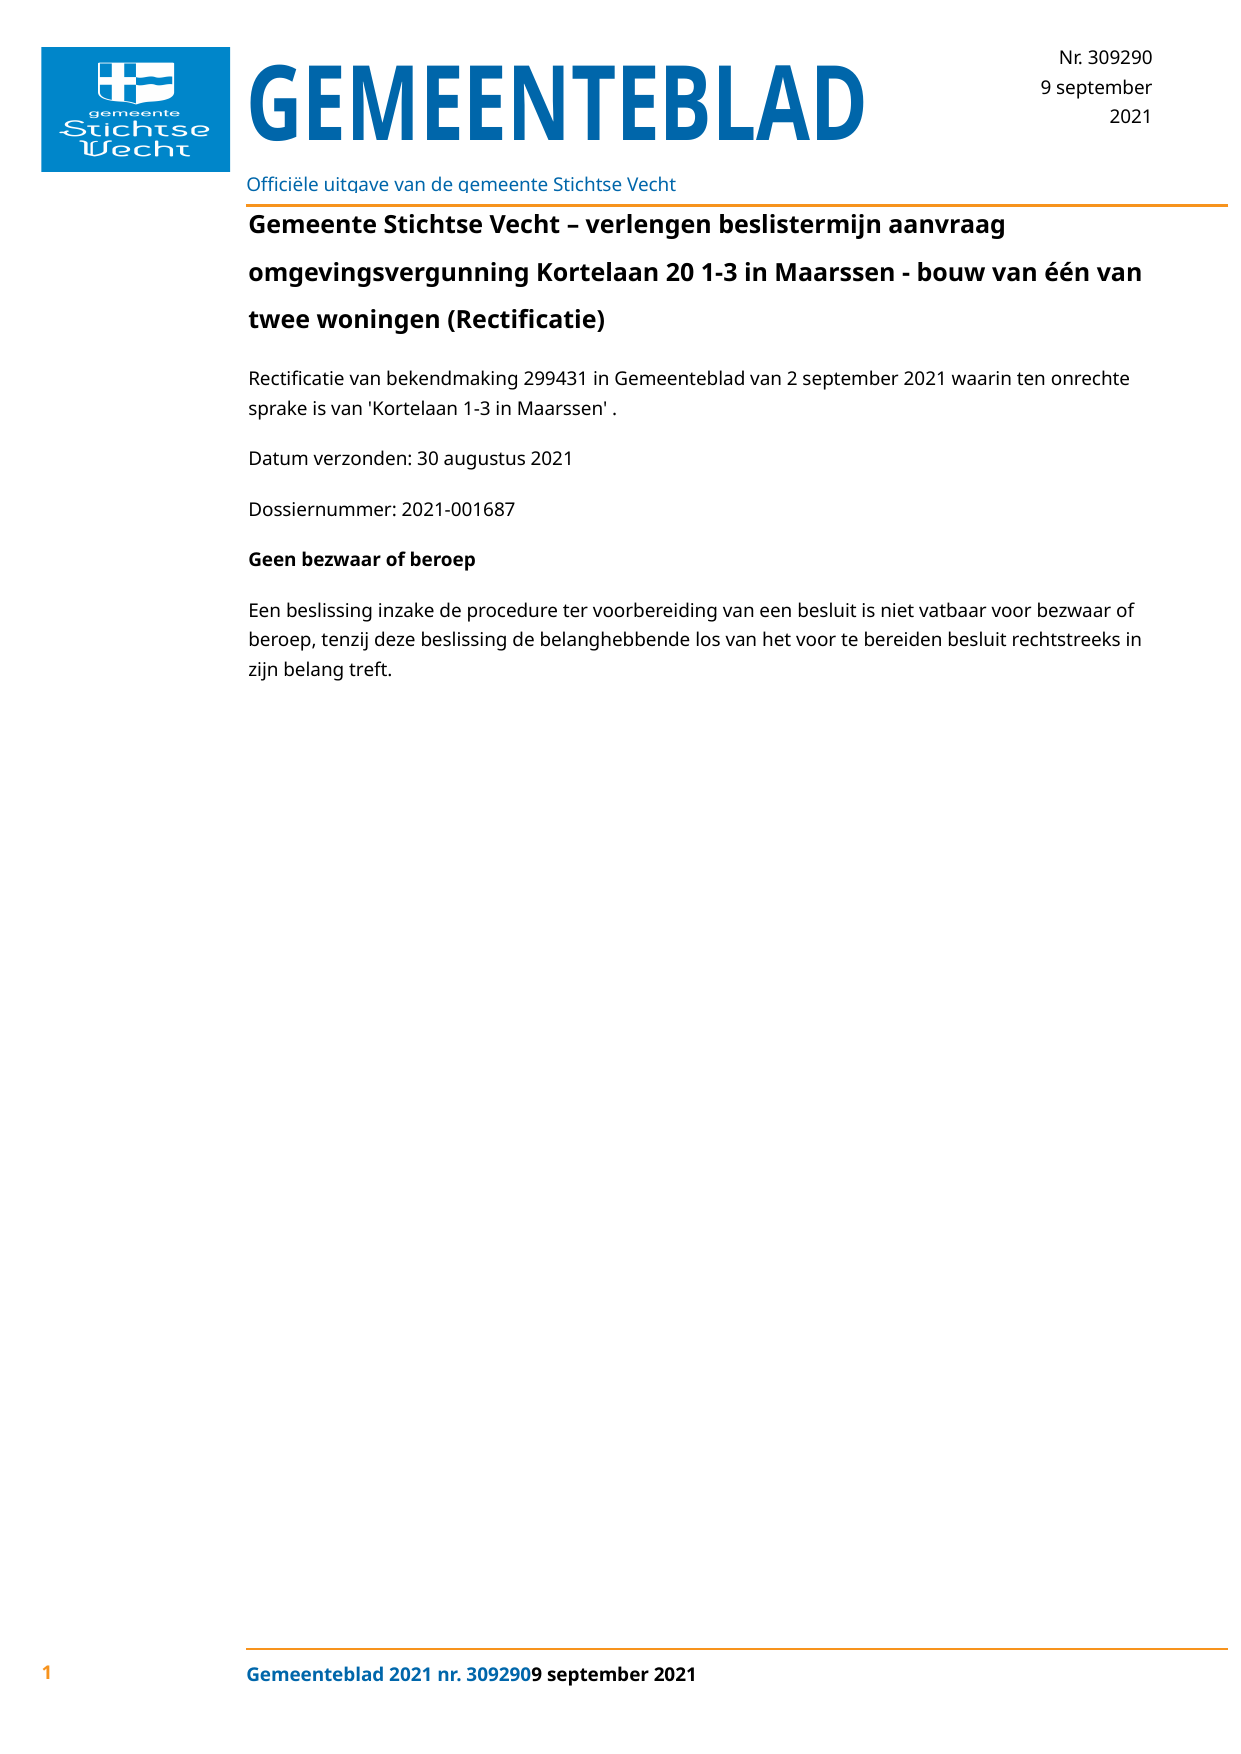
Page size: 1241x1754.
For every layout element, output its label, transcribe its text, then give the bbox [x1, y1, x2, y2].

text Rectificatie van bekendmaking 299431 in Gemeenteblad van 2 september 2021 waarin ten onrechte sprake is van 'Kortelaan 1-3 in Maarssen' . [248, 366, 1152, 421]
picture [137, 63, 174, 103]
text Een beslissing inzake de procedure ter voorbereiding van een besluit is niet vatbaar voor bezwaar of beroep, tenzij deze beslissing de belanghebbende los van het voor te bereiden besluit rechtstreeks in zijn belang treft. [248, 597, 1152, 682]
picture [99, 63, 135, 101]
text Gemeente Stichtse Vecht – verlengen beslistermijn aanvraag omgevingsvergunning Kortelaan 20 1-3 in Maarssen - bouw van één van twee woningen (Rectificatie) [248, 207, 1152, 336]
text Dossiernummer: 2021-001687 [248, 496, 1152, 522]
text Geen bezwaar of beroep [248, 546, 1152, 572]
text Datum verzonden: 30 augustus 2021 [248, 446, 1152, 471]
